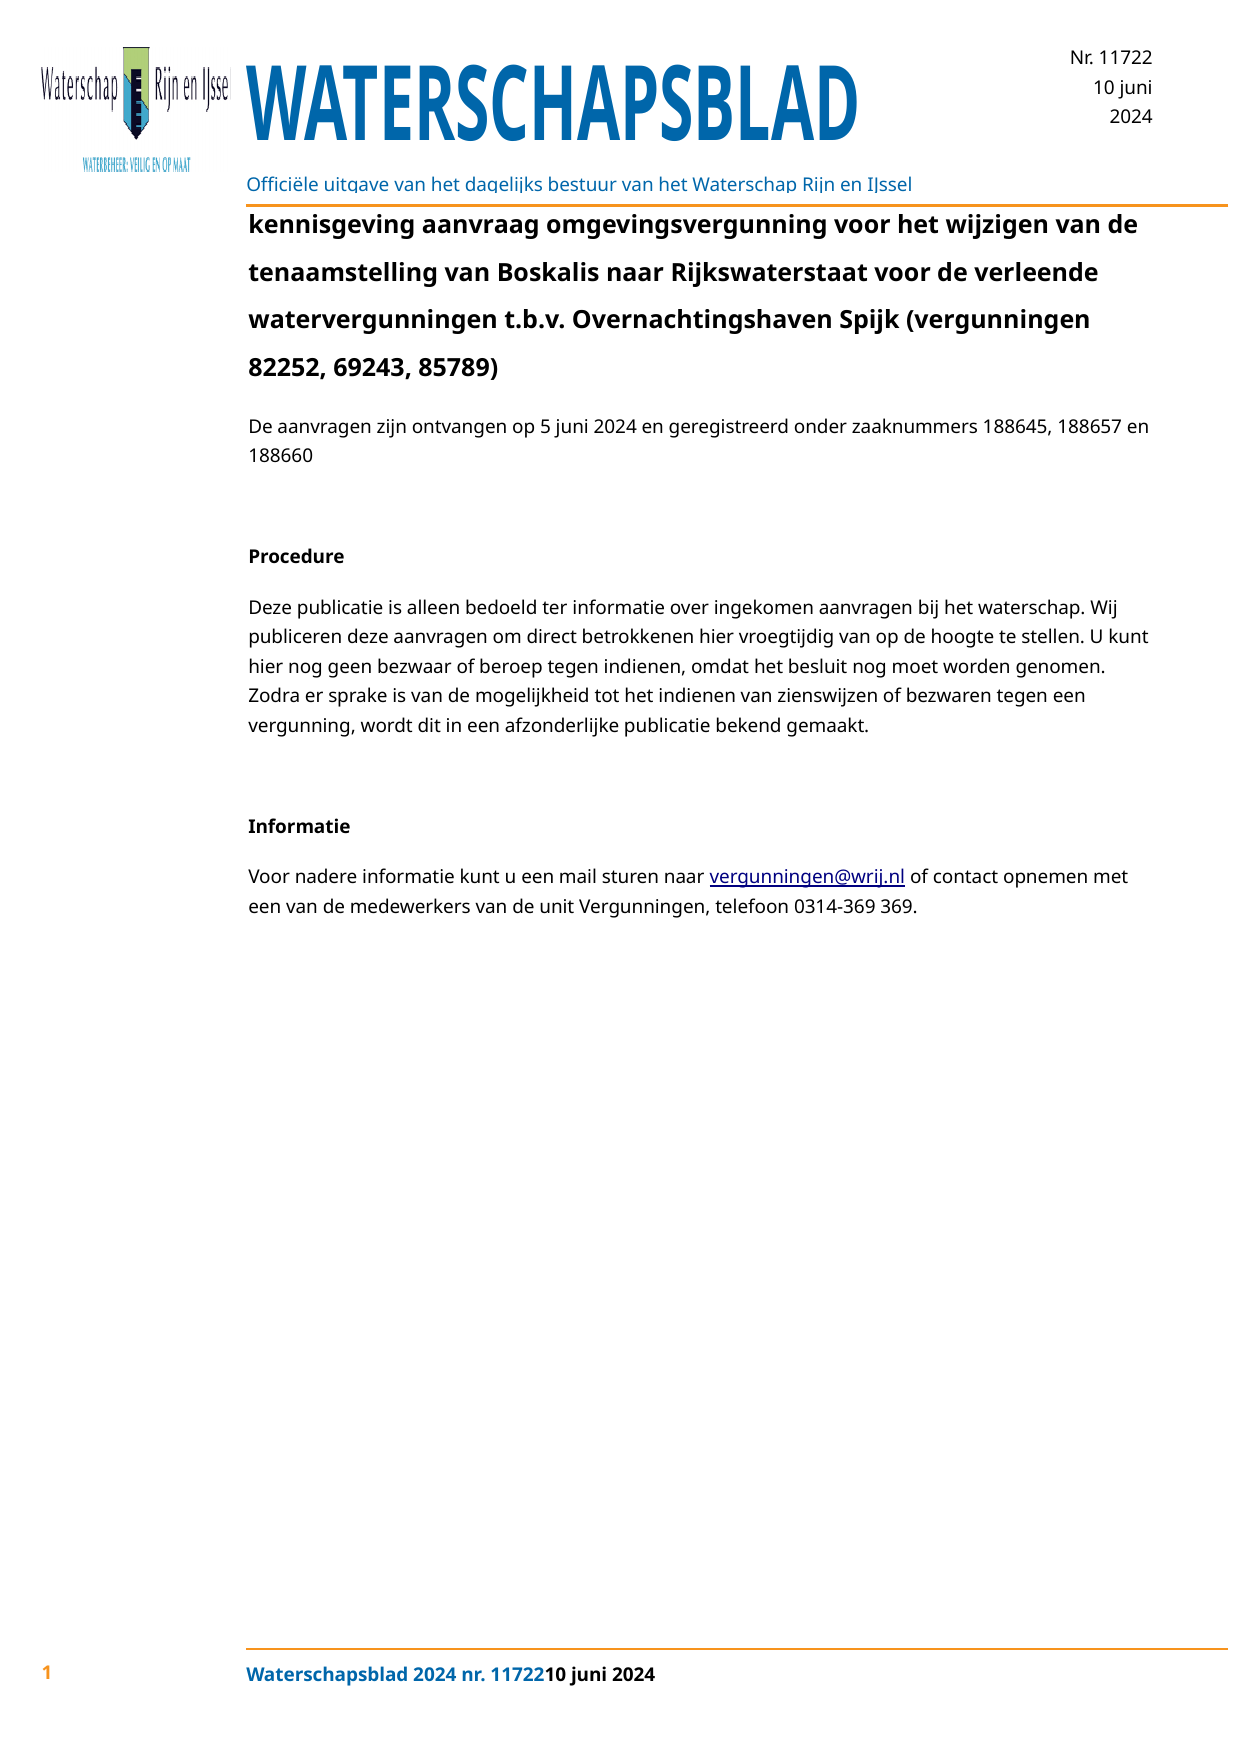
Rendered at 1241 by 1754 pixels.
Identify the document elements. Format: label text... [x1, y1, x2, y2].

text kennisgeving aanvraag omgevingsvergunning voor het wijzigen van de tenaamstelling van Boskalis naar Rijkswaterstaat voor de verleende watervergunningen t.b.v. Overnachtingshaven Spijk (vergunningen 82252, 69243, 85789) [248, 207, 1152, 384]
text Deze publicatie is alleen bedoeld ter informatie over ingekomen aanvragen bij het waterschap. Wij publiceren deze aanvragen om direct betrokkenen hier vroegtijdig van op de hoogte te stellen. U kunt hier nog geen bezwaar of beroep tegen indienen, omdat het besluit nog moet worden genomen. Zodra er sprake is van de mogelijkheid tot het indienen van zienswijzen of bezwaren tegen een vergunning, wordt dit in een afzonderlijke publicatie bekend gemaakt. [248, 594, 1152, 738]
text Voor nadere informatie kunt u een mail sturen naar vergunningen@wrij.nl of contact opnemen met een van de medewerkers van de unit Vergunningen, telefoon 0314-369 369. [248, 863, 1152, 919]
text De aanvragen zijn ontvangen op 5 juni 2024 en geregistreerd onder zaaknummers 188645, 188657 en 188660 [248, 413, 1152, 468]
text Procedure [248, 543, 1152, 569]
picture [41, 47, 231, 172]
text Informatie [248, 813, 1152, 839]
